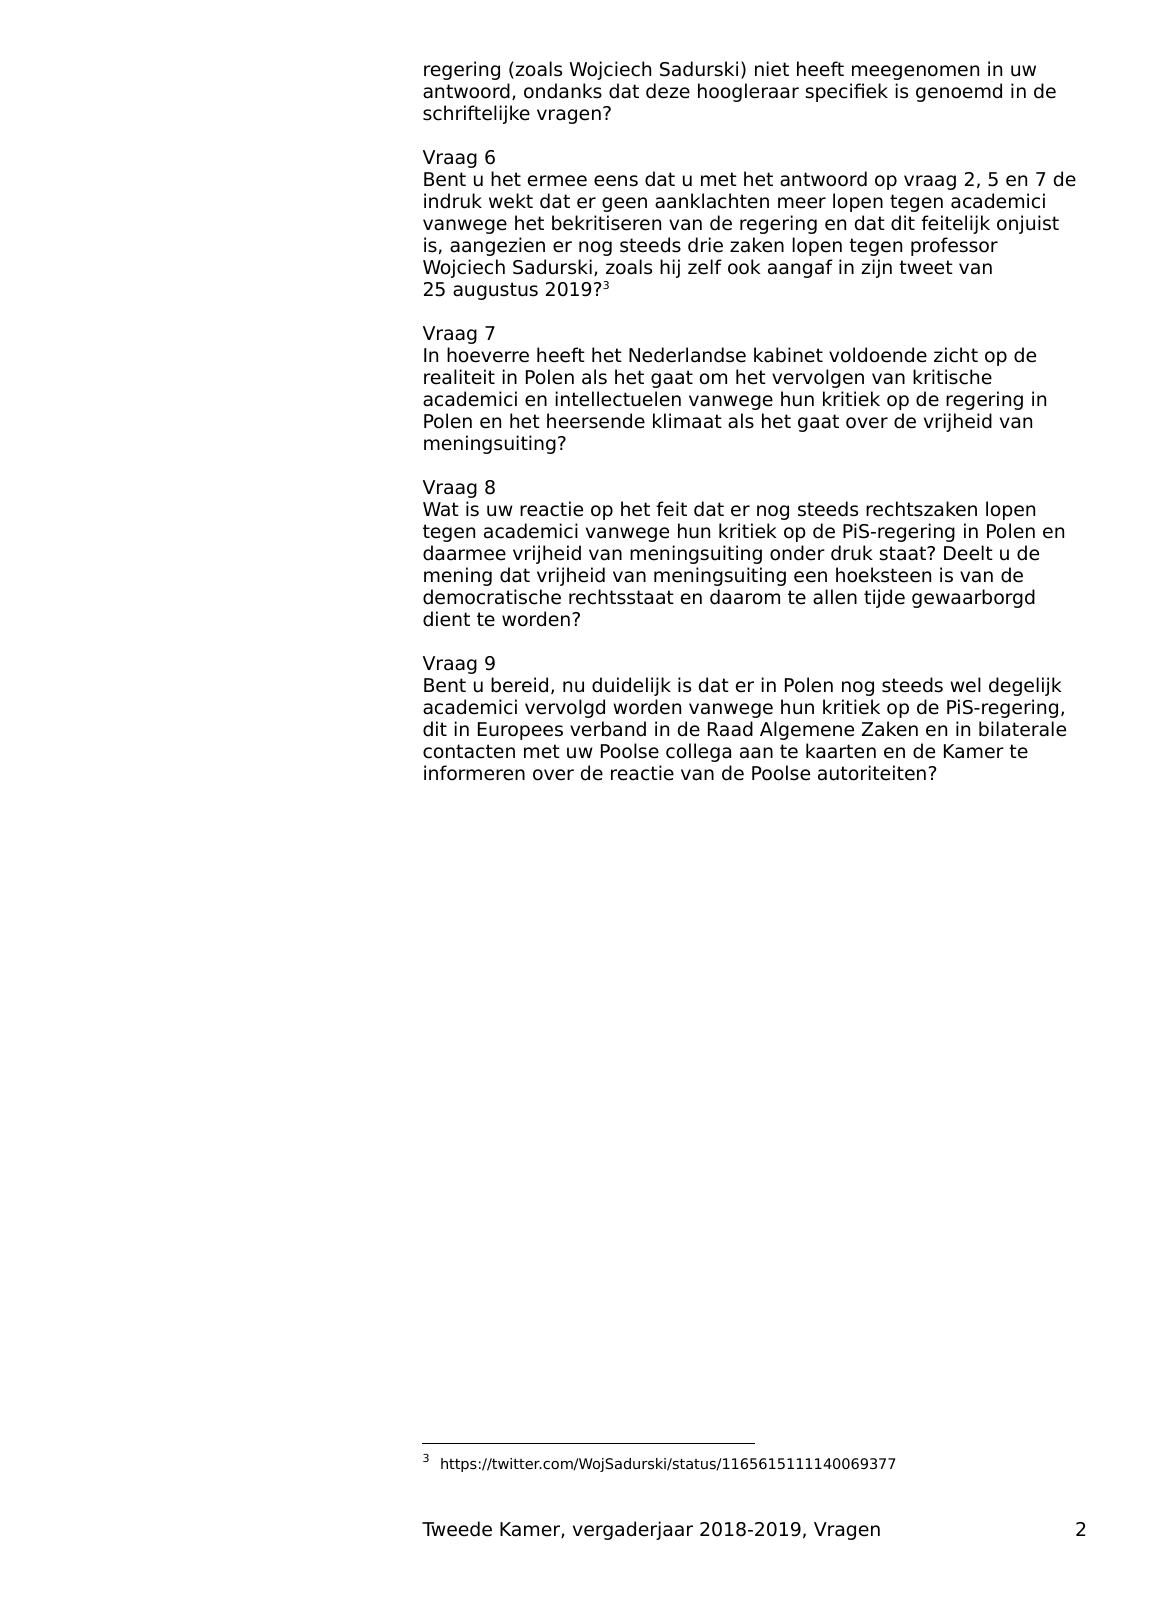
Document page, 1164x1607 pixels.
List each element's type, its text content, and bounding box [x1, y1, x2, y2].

text Vraag 7 [422, 323, 1087, 345]
text Wat is uw reactie op het feit dat er nog steeds rechtszaken lopen tegen academici vanwege hun kritiek op de PiS-regering in Polen en daarmee vrijheid van meningsuiting onder druk staat? Deelt u de mening dat vrijheid van meningsuiting een hoeksteen is van de democratische rechtsstaat en daarom te allen tijde gewaarborgd dient te worden? [422, 499, 1087, 631]
text Vraag 8 [422, 477, 1087, 499]
text Vraag 9 [422, 653, 1087, 675]
text regering (zoals Wojciech Sadurski) niet heeft meegenomen in uw antwoord, ondanks dat deze hoogleraar specifiek is genoemd in de schriftelijke vragen? [422, 59, 1087, 125]
text Vraag 6 [422, 147, 1087, 169]
text In hoeverre heeft het Nederlandse kabinet voldoende zicht op de realiteit in Polen als het gaat om het vervolgen van kritische academici en intellectuelen vanwege hun kritiek op de regering in Polen en het heersende klimaat als het gaat over de vrijheid van meningsuiting? [422, 345, 1087, 455]
text https://twitter.com/WojSadurski/status/1165615111140069377 [422, 1452, 1087, 1474]
text Bent u bereid, nu duidelijk is dat er in Polen nog steeds wel degelijk academici vervolgd worden vanwege hun kritiek op de PiS-regering, dit in Europees verband in de Raad Algemene Zaken en in bilaterale contacten met uw Poolse collega aan te kaarten en de Kamer te informeren over de reactie van de Poolse autoriteiten? [422, 675, 1087, 785]
text Bent u het ermee eens dat u met het antwoord op vraag 2, 5 en 7 de indruk wekt dat er geen aanklachten meer lopen tegen academici vanwege het bekritiseren van de regering en dat dit feitelijk onjuist is, aangezien er nog steeds drie zaken lopen tegen professor Wojciech Sadurski, zoals hij zelf ook aangaf in zijn tweet van 25 augustus 2019? [422, 169, 1087, 301]
